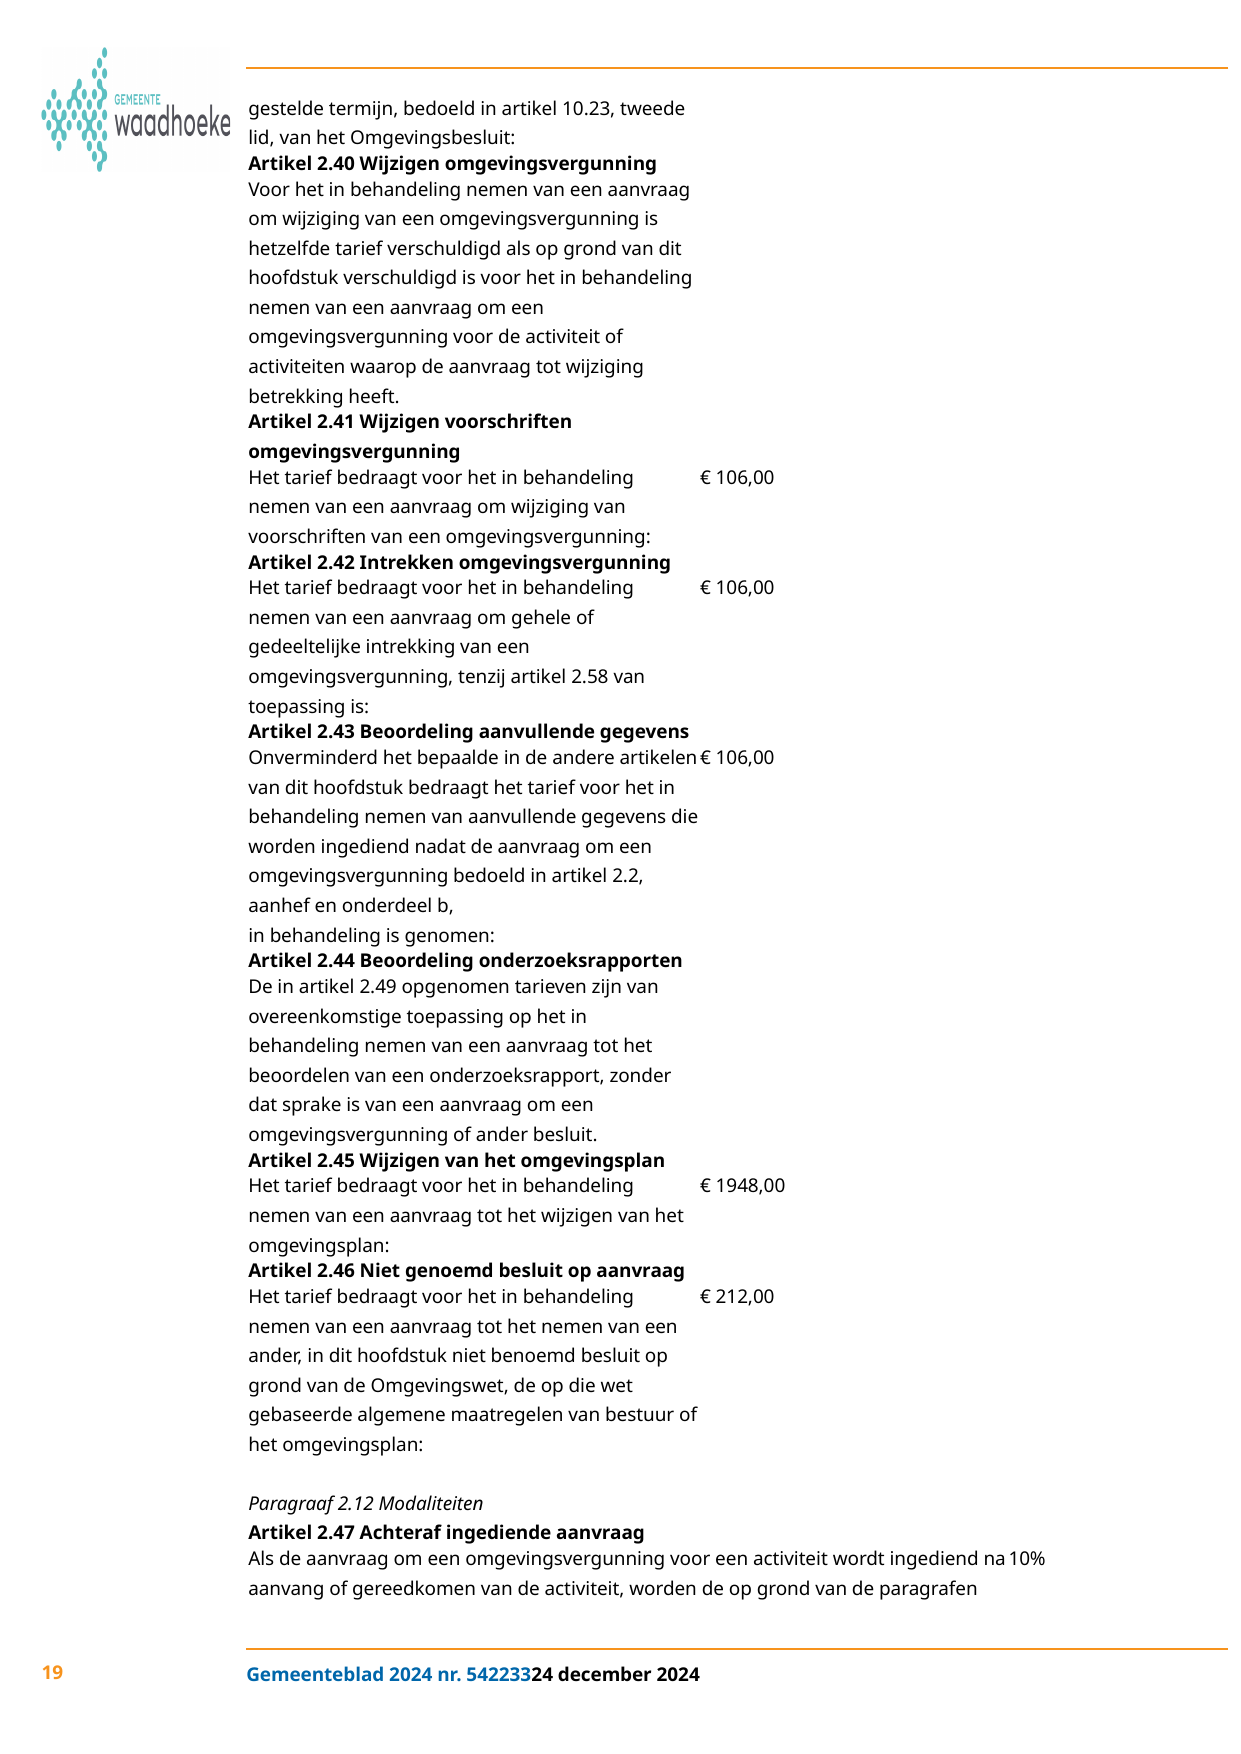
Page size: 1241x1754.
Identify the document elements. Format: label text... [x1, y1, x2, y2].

table_cell Artikel 2.43 Beoordeling aanvullende gegevens [248, 719, 700, 744]
table_header [1008, 1520, 1152, 1545]
text Paragraaf 2.12 Modaliteiten [248, 1490, 1152, 1516]
table_cell [700, 409, 1152, 464]
table_header Artikel 2.47 Achteraf ingediende aanvraag [248, 1520, 1008, 1545]
table_cell [700, 1147, 1152, 1173]
table_cell € 212,00 [700, 1283, 1152, 1457]
table_cell Het tarief bedraagt voor het in behandeling nemen van een aanvraag tot het nemen van een ander, in dit hoofdstuk niet benoemd besluit op grond van de Omgevingswet, de op die wet gebaseerde algemene maatregelen van bestuur of het omgevingsplan: [248, 1283, 700, 1457]
table_cell Artikel 2.40 Wijzigen omgevingsvergunning [248, 150, 700, 176]
table_cell Het tarief bedraagt voor het in behandeling nemen van een aanvraag om gehele of gedeeltelijke intrekking van een omgevingsvergunning, tenzij artikel 2.58 van toepassing is: [248, 575, 700, 719]
table_cell Artikel 2.45 Wijzigen van het omgevingsplan [248, 1147, 700, 1173]
table_cell [700, 176, 1152, 409]
table_cell € 1948,00 [700, 1173, 1152, 1258]
table_cell [700, 973, 1152, 1147]
table_cell [700, 150, 1152, 176]
table_cell Als de aanvraag om een omgevingsvergunning voor een activiteit wordt ingediend na aanvang of gereedkomen van de activiteit, worden de op grond van de paragrafen [248, 1545, 1008, 1601]
table_cell Voor het in behandeling nemen van een aanvraag om wijziging van een omgevingsvergunning is hetzelfde tarief verschuldigd als op grond van dit hoofdstuk verschuldigd is voor het in behandeling nemen van een aanvraag om een omgevingsvergunning voor de activiteit of activiteiten waarop de aanvraag tot wijziging betrekking heeft. [248, 176, 700, 409]
table_cell € 106,00 [700, 744, 1152, 948]
table_cell [700, 1258, 1152, 1283]
table_cell [700, 549, 1152, 574]
table_cell Onverminderd het bepaalde in de andere artikelen van dit hoofdstuk bedraagt het tarief voor het in behandeling nemen van aanvullende gegevens die worden ingediend nadat de aanvraag om een omgevingsvergunning bedoeld in artikel 2.2, aanhef en onderdeel b, in behandeling is genomen: [248, 744, 700, 948]
table_cell Het tarief bedraagt voor het in behandeling nemen van een aanvraag om wijziging van voorschriften van een omgevingsvergunning: [248, 464, 700, 549]
table_cell Artikel 2.44 Beoordeling onderzoeksrapporten [248, 948, 700, 973]
table_cell [700, 95, 1152, 150]
table_cell € 106,00 [700, 575, 1152, 719]
table_cell Artikel 2.41 Wijzigen voorschriften omgevingsvergunning [248, 409, 700, 464]
table_cell [700, 948, 1152, 973]
table_cell Artikel 2.42 Intrekken omgevingsvergunning [248, 549, 700, 574]
table_cell [700, 719, 1152, 744]
table_cell gestelde termijn, bedoeld in artikel 10.23, tweede lid, van het Omgevingsbesluit: [248, 95, 700, 150]
picture [41, 47, 231, 172]
table_cell 10% [1008, 1545, 1152, 1601]
table_cell € 106,00 [700, 464, 1152, 549]
table_cell De in artikel 2.49 opgenomen tarieven zijn van overeenkomstige toepassing op het in behandeling nemen van een aanvraag tot het beoordelen van een onderzoeksrapport, zonder dat sprake is van een aanvraag om een omgevingsvergunning of ander besluit. [248, 973, 700, 1147]
table_cell Artikel 2.46 Niet genoemd besluit op aanvraag [248, 1258, 700, 1283]
table_cell Het tarief bedraagt voor het in behandeling nemen van een aanvraag tot het wijzigen van het omgevingsplan: [248, 1173, 700, 1258]
